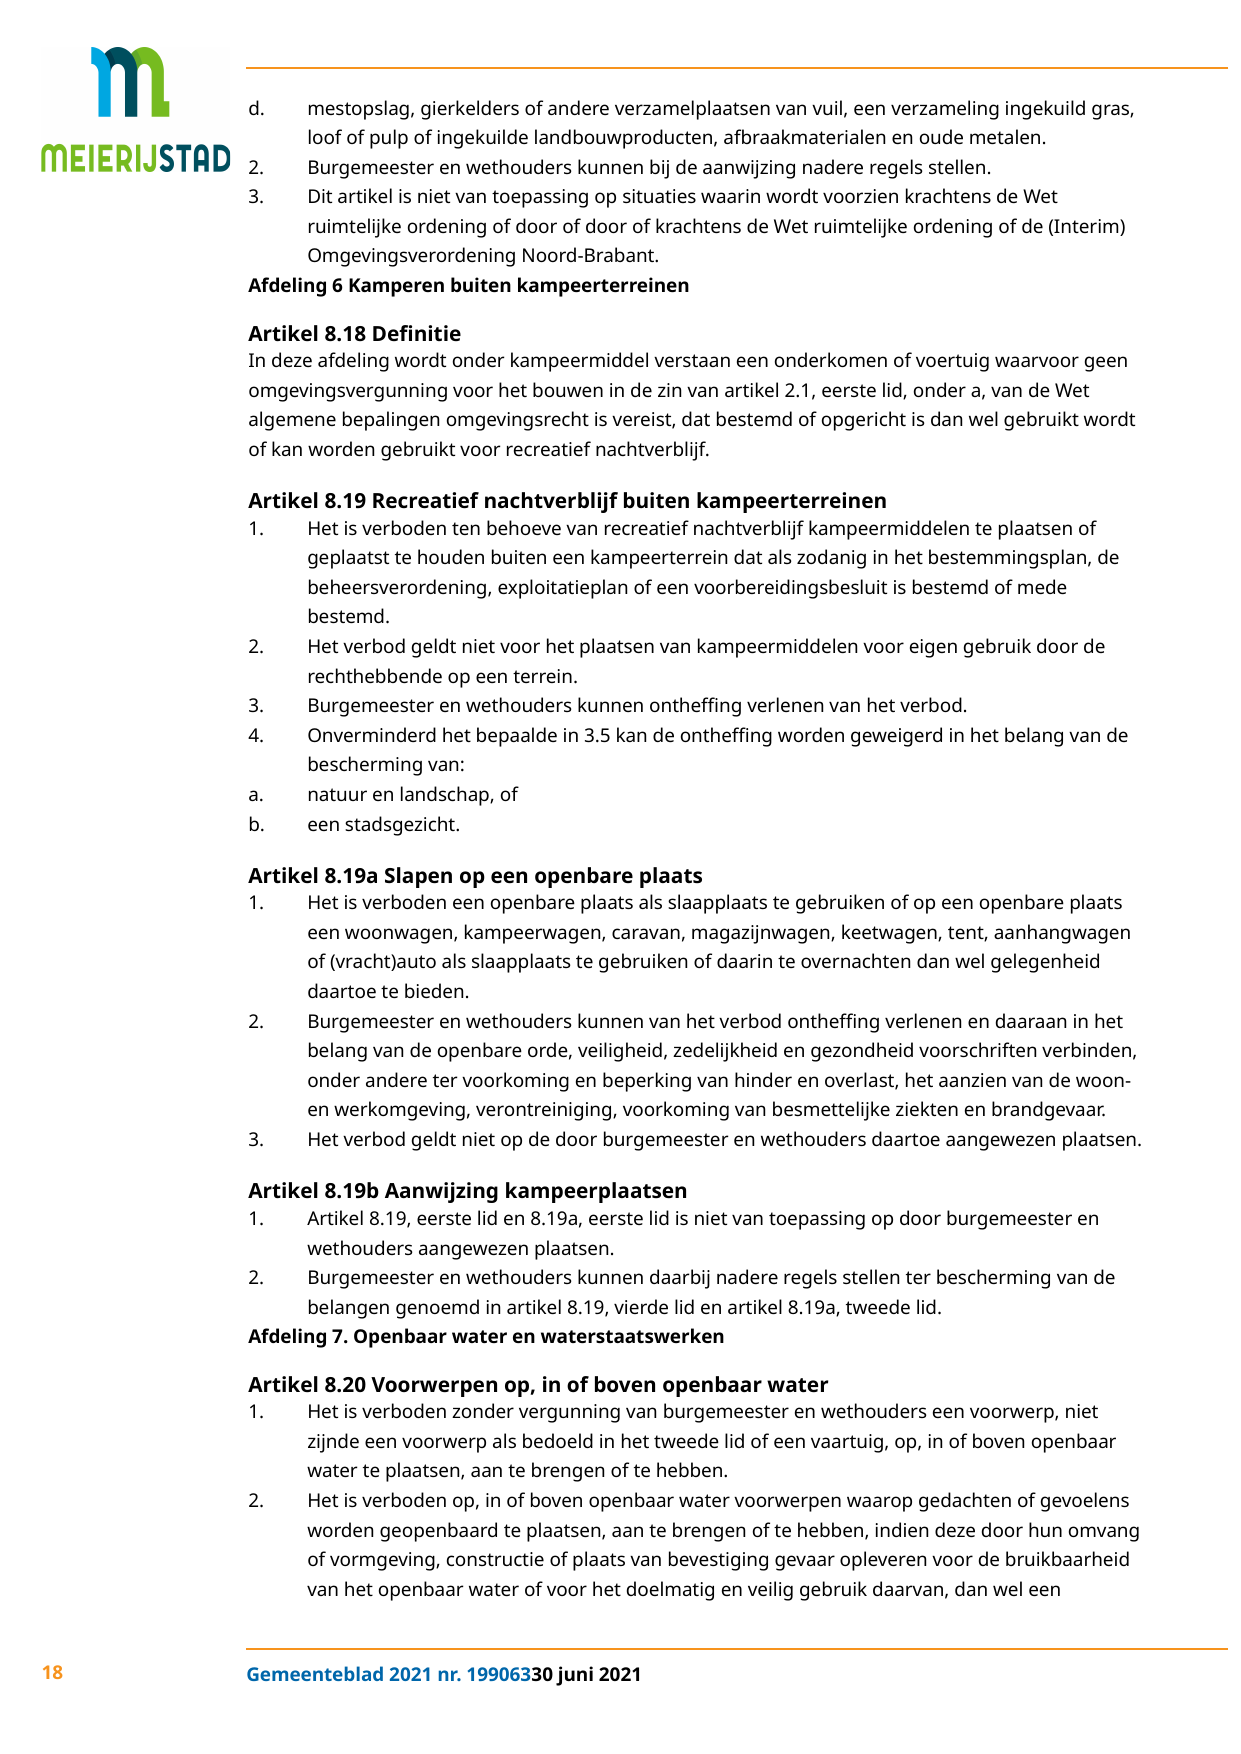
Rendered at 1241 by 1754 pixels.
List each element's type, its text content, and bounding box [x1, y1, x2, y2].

list Burgemeester en wethouders kunnen bij de aanwijzing nadere regels stellen. [248, 154, 1152, 180]
list natuur en landschap, of [248, 781, 1152, 807]
list Het is verboden zonder vergunning van burgemeester en wethouders een voorwerp, niet zijnde een voorwerp als bedoeld in het tweede lid of een vaartuig, op, in of boven openbaar water te plaatsen, aan te brengen of te hebben. [248, 1398, 1152, 1483]
list Het is verboden een openbare plaats als slaapplaats te gebruiken of op een openbare plaats een woonwagen, kampeerwagen, caravan, magazijnwagen, keetwagen, tent, aanhangwagen of (vracht)auto als slaapplaats te gebruiken of daarin te overnachten dan wel gelegenheid daartoe te bieden. [248, 889, 1152, 1004]
list Burgemeester en wethouders kunnen van het verbod ontheffing verlenen en daaraan in het belang van de openbare orde, veiligheid, zedelijkheid en gezondheid voorschriften verbinden, onder andere ter voorkoming en beperking van hinder en overlast, het aanzien van de woon- en werkomgeving, verontreiniging, voorkoming van besmettelijke ziekten en brandgevaar. [248, 1008, 1152, 1122]
list Burgemeester en wethouders kunnen ontheffing verlenen van het verbod. [248, 692, 1152, 718]
list Het verbod geldt niet op de door burgemeester en wethouders daartoe aangewezen plaatsen. [248, 1126, 1152, 1152]
list mestopslag, gierkelders of andere verzamelplaatsen van vuil, een verzameling ingekuild gras, loof of pulp of ingekuilde landbouwproducten, afbraakmaterialen en oude metalen. [248, 95, 1152, 150]
text Artikel 8.20 Voorwerpen op, in of boven openbaar water [248, 1370, 1152, 1398]
text Artikel 8.19 Recreatief nachtverblijf buiten kampeerterreinen [248, 486, 1152, 515]
list Het is verboden ten behoeve van recreatief nachtverblijf kampeermiddelen te plaatsen of geplaatst te houden buiten een kampeerterrein dat als zodanig in het bestemmingsplan, de beheersverordening, exploitatieplan of een voorbereidingsbesluit is bestemd of mede bestemd. [248, 515, 1152, 629]
list Dit artikel is niet van toepassing op situaties waarin wordt voorzien krachtens de Wet ruimtelijke ordening of door of door of krachtens de Wet ruimtelijke ordening of de (Interim) Omgevingsverordening Noord-Brabant. [248, 183, 1152, 268]
list een stadsgezicht. [248, 811, 1152, 836]
list Burgemeester en wethouders kunnen daarbij nadere regels stellen ter bescherming van de belangen genoemd in artikel 8.19, vierde lid en artikel 8.19a, tweede lid. [248, 1264, 1152, 1319]
list Het verbod geldt niet voor het plaatsen van kampeermiddelen voor eigen gebruik door de rechthebbende op een terrein. [248, 633, 1152, 688]
list Het is verboden op, in of boven openbaar water voorwerpen waarop gedachten of gevoelens worden geopenbaard te plaatsen, aan te brengen of te hebben, indien deze door hun omvang of vormgeving, constructie of plaats van bevestiging gevaar opleveren voor de bruikbaarheid van het openbaar water of voor het doelmatig en veilig gebruik daarvan, dan wel een [248, 1487, 1152, 1602]
list Onverminderd het bepaalde in 3.5 kan de ontheffing worden geweigerd in het belang van de bescherming van: [248, 722, 1152, 777]
text Afdeling 6 Kamperen buiten kampeerterreinen [248, 272, 1152, 298]
text In deze afdeling wordt onder kampeermiddel verstaan een onderkomen of voertuig waarvoor geen omgevingsvergunning voor het bouwen in de zin van artikel 2.1, eerste lid, onder a, van de Wet algemene bepalingen omgevingsrecht is vereist, dat bestemd of opgericht is dan wel gebruikt wordt of kan worden gebruikt voor recreatief nachtverblijf. [248, 347, 1152, 462]
text Artikel 8.19b Aanwijzing kampeerplaatsen [248, 1177, 1152, 1205]
text Artikel 8.19a Slapen op een openbare plaats [248, 861, 1152, 889]
text Artikel 8.18 Definitie [248, 319, 1152, 347]
picture [41, 47, 231, 172]
text Afdeling 7. Openbaar water en waterstaatswerken [248, 1323, 1152, 1349]
list Artikel 8.19, eerste lid en 8.19a, eerste lid is niet van toepassing op door burgemeester en wethouders aangewezen plaatsen. [248, 1205, 1152, 1260]
